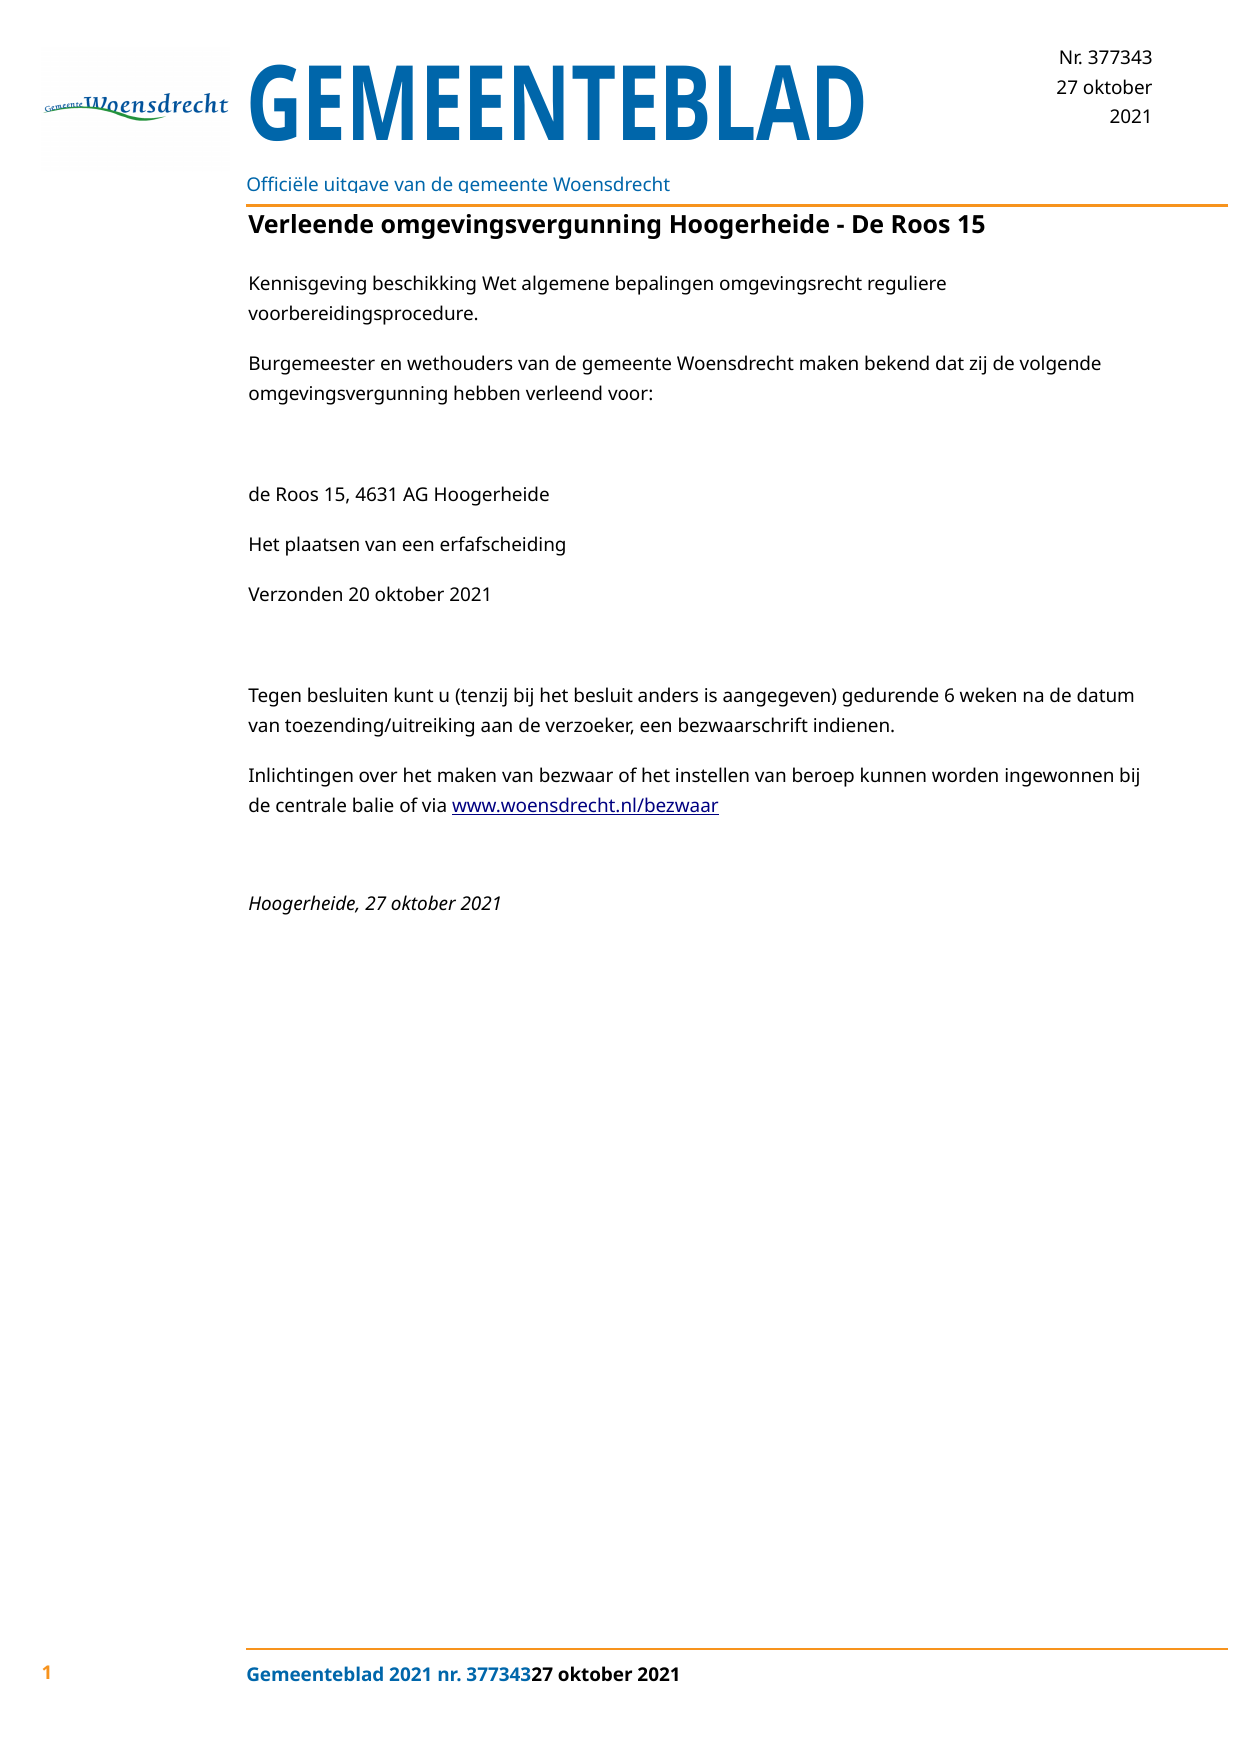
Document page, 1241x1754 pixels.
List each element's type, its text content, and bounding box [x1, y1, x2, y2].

text Inlichtingen over het maken van bezwaar of het instellen van beroep kunnen worden ingewonnen bij de centrale balie of via www.woensdrecht.nl/bezwaar [248, 762, 1152, 818]
text Burgemeester en wethouders van de gemeente Woensdrecht maken bekend dat zij de volgende omgevingsvergunning hebben verleend voor: [248, 350, 1152, 406]
text Verzonden 20 oktober 2021 [248, 582, 1152, 607]
text Tegen besluiten kunt u (tenzij bij het besluit anders is aangegeven) gedurende 6 weken na de datum van toezending/uitreiking aan de verzoeker, een bezwaarschrift indienen. [248, 682, 1152, 738]
text Verleende omgevingsvergunning Hoogerheide - De Roos 15 [248, 207, 1152, 241]
text Hoogerheide, 27 oktober 2021 [248, 890, 1152, 916]
picture [41, 47, 231, 172]
text de Roos 15, 4631 AG Hoogerheide [248, 481, 1152, 506]
text Kennisgeving beschikking Wet algemene bepalingen omgevingsrecht reguliere voorbereidingsprocedure. [248, 270, 1152, 326]
text Het plaatsen van een erfafscheiding [248, 531, 1152, 557]
